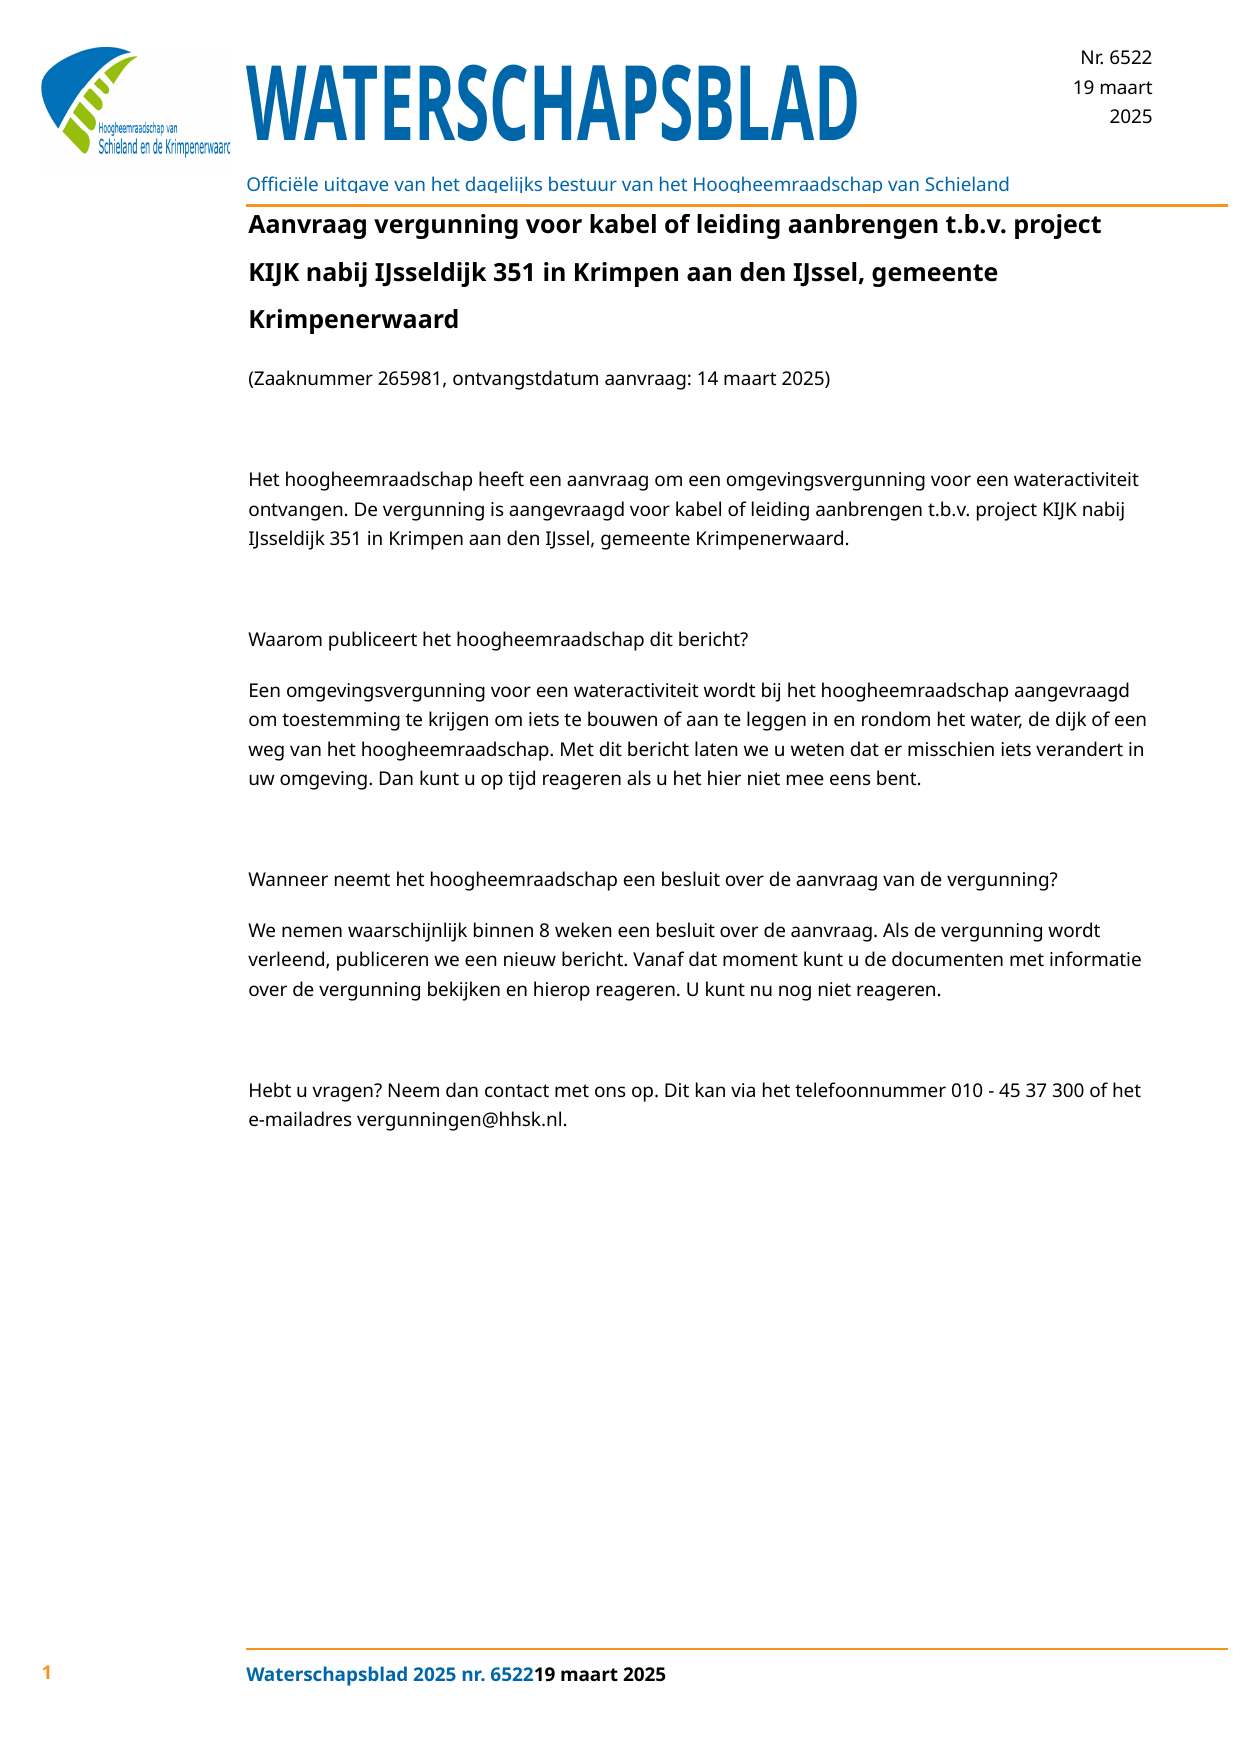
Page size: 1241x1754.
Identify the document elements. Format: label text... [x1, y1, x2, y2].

text (Zaaknummer 265981, ontvangstdatum aanvraag: 14 maart 2025) [248, 366, 1152, 391]
text Wanneer neemt het hoogheemraadschap een besluit over de aanvraag van de vergunning? [248, 866, 1152, 892]
text Waarom publiceert het hoogheemraadschap dit bericht? [248, 626, 1152, 652]
text Aanvraag vergunning voor kabel of leiding aanbrengen t.b.v. project KIJK nabij IJsseldijk 351 in Krimpen aan den IJssel, gemeente Krimpenerwaard [248, 207, 1152, 336]
text Hebt u vragen? Neem dan contact met ons op. Dit kan via het telefoonnummer 010 - 45 37 300 of het e-mailadres vergunningen@hhsk.nl. [248, 1077, 1152, 1132]
text Een omgevingsvergunning voor een wateractiviteit wordt bij het hoogheemraadschap aangevraagd om toestemming te krijgen om iets te bouwen of aan te leggen in en rondom het water, de dijk of een weg van het hoogheemraadschap. Met dit bericht laten we u weten dat er misschien iets verandert in uw omgeving. Dan kunt u op tijd reageren als u het hier niet mee eens bent. [248, 677, 1152, 791]
text We nemen waarschijnlijk binnen 8 weken een besluit over de aanvraag. Als de vergunning wordt verleend, publiceren we een nieuw bericht. Vanaf dat moment kunt u de documenten met informatie over de vergunning bekijken en hierop reageren. U kunt nu nog niet reageren. [248, 917, 1152, 1002]
text Het hoogheemraadschap heeft een aanvraag om een omgevingsvergunning voor een wateractiviteit ontvangen. De vergunning is aangevraagd voor kabel of leiding aanbrengen t.b.v. project KIJK nabij IJsseldijk 351 in Krimpen aan den IJssel, gemeente Krimpenerwaard. [248, 466, 1152, 551]
picture [41, 47, 231, 172]
